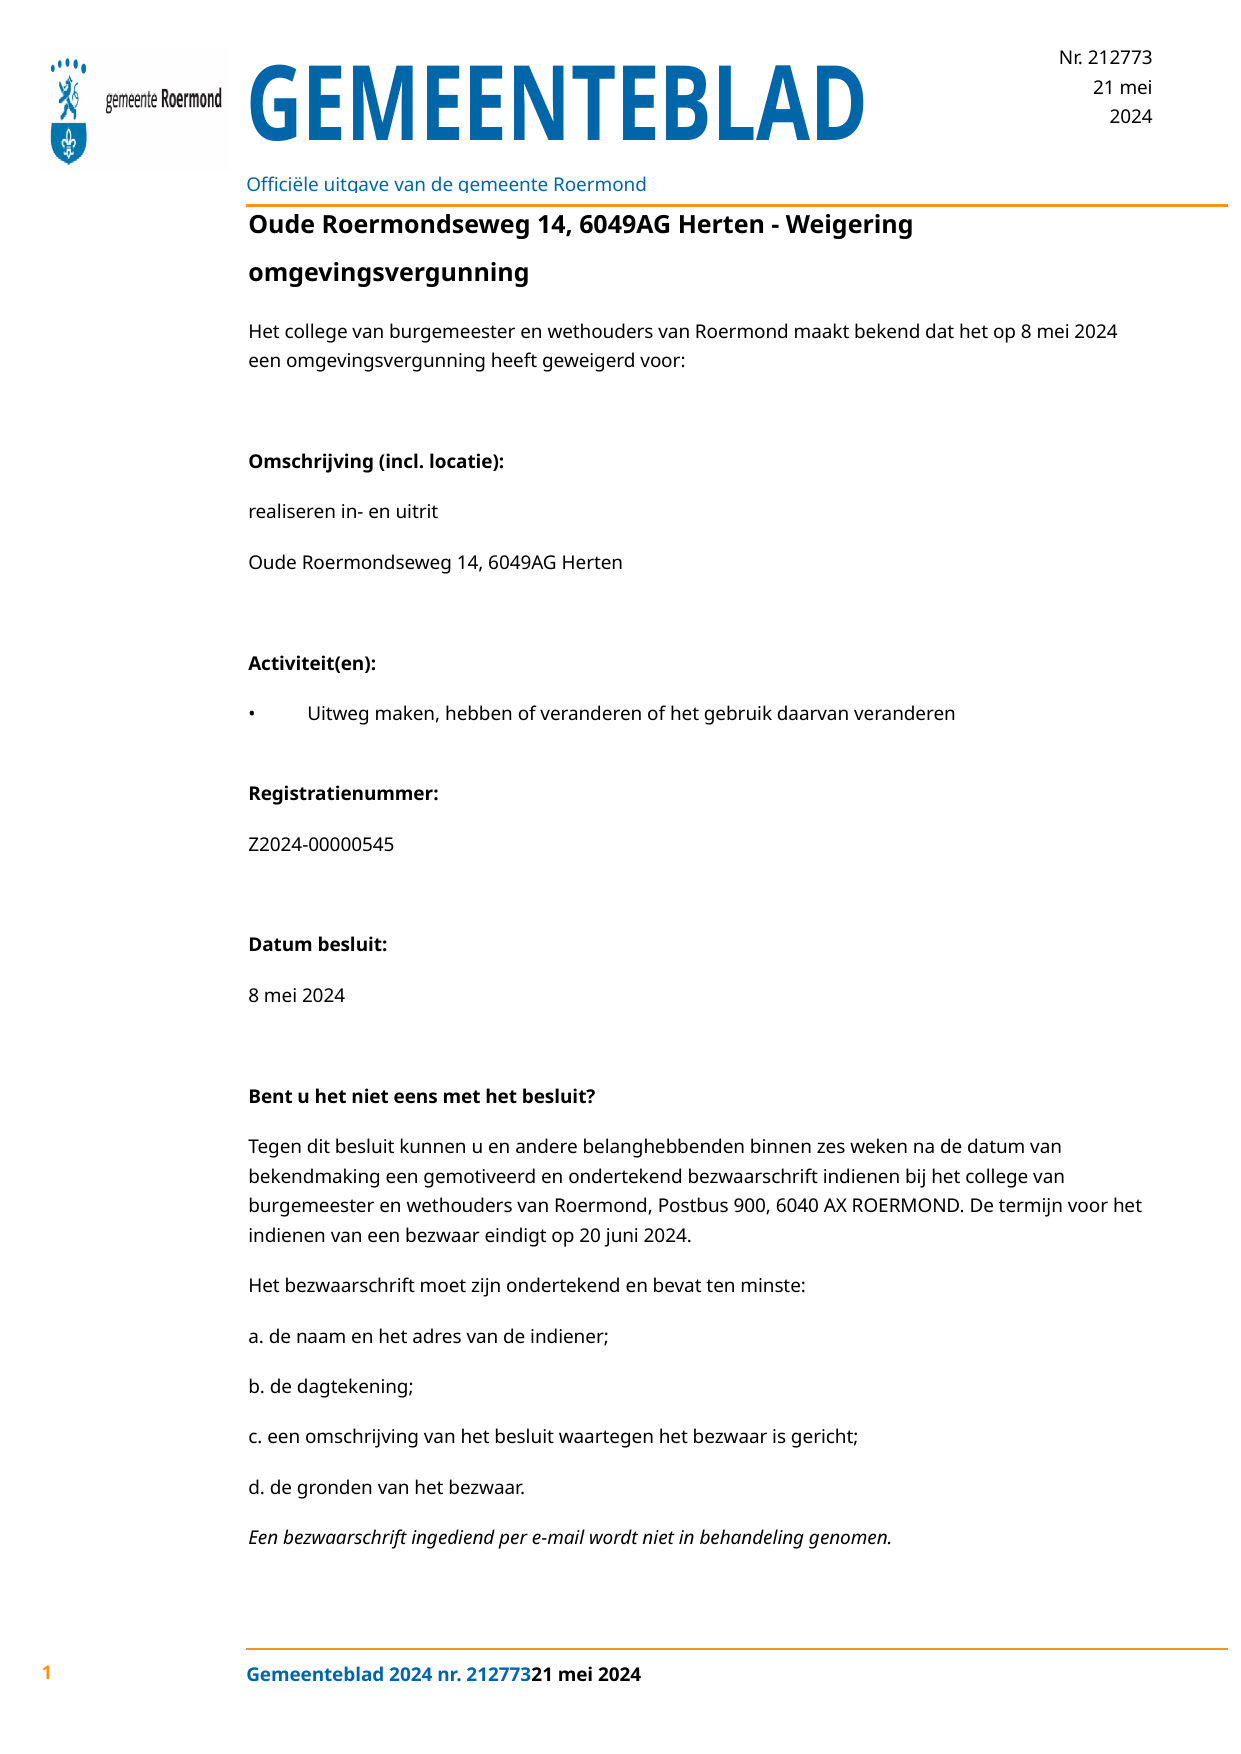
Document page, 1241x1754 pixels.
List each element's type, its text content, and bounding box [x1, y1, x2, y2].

text d. de gronden van het bezwaar. [248, 1474, 1152, 1500]
text c. een omschrijving van het besluit waartegen het bezwaar is gericht; [248, 1424, 1152, 1449]
text 8 mei 2024 [248, 982, 1152, 1008]
text Tegen dit besluit kunnen u en andere belanghebbenden binnen zes weken na de datum van bekendmaking een gemotiveerd en ondertekend bezwaarschrift indienen bij het college van burgemeester en wethouders van Roermond, Postbus 900, 6040 AX ROERMOND. De termijn voor het indienen van een bezwaar eindigt op 20 juni 2024. [248, 1133, 1152, 1248]
text realiseren in- en uitrit [248, 499, 1152, 524]
text Datum besluit: [248, 932, 1152, 957]
text Oude Roermondseweg 14, 6049AG Herten [248, 549, 1152, 575]
text a. de naam en het adres van de indiener; [248, 1323, 1152, 1349]
text Het college van burgemeester en wethouders van Roermond maakt bekend dat het op 8 mei 2024 een omgevingsvergunning heeft geweigerd voor: [248, 318, 1152, 373]
text b. de dagtekening; [248, 1373, 1152, 1399]
picture [41, 47, 231, 172]
text Registratienummer: [248, 780, 1152, 806]
text Bent u het niet eens met het besluit? [248, 1083, 1152, 1109]
text Activiteit(en): [248, 650, 1152, 676]
text Omschrijving (incl. locatie): [248, 448, 1152, 474]
text Z2024-00000545 [248, 831, 1152, 857]
text Oude Roermondseweg 14, 6049AG Herten - Weigering omgevingsvergunning [248, 207, 1152, 288]
list Uitweg maken, hebben of veranderen of het gebruik daarvan veranderen [248, 700, 1152, 726]
text Een bezwaarschrift ingediend per e-mail wordt niet in behandeling genomen. [248, 1524, 1152, 1550]
text Het bezwaarschrift moet zijn ondertekend en bevat ten minste: [248, 1272, 1152, 1298]
